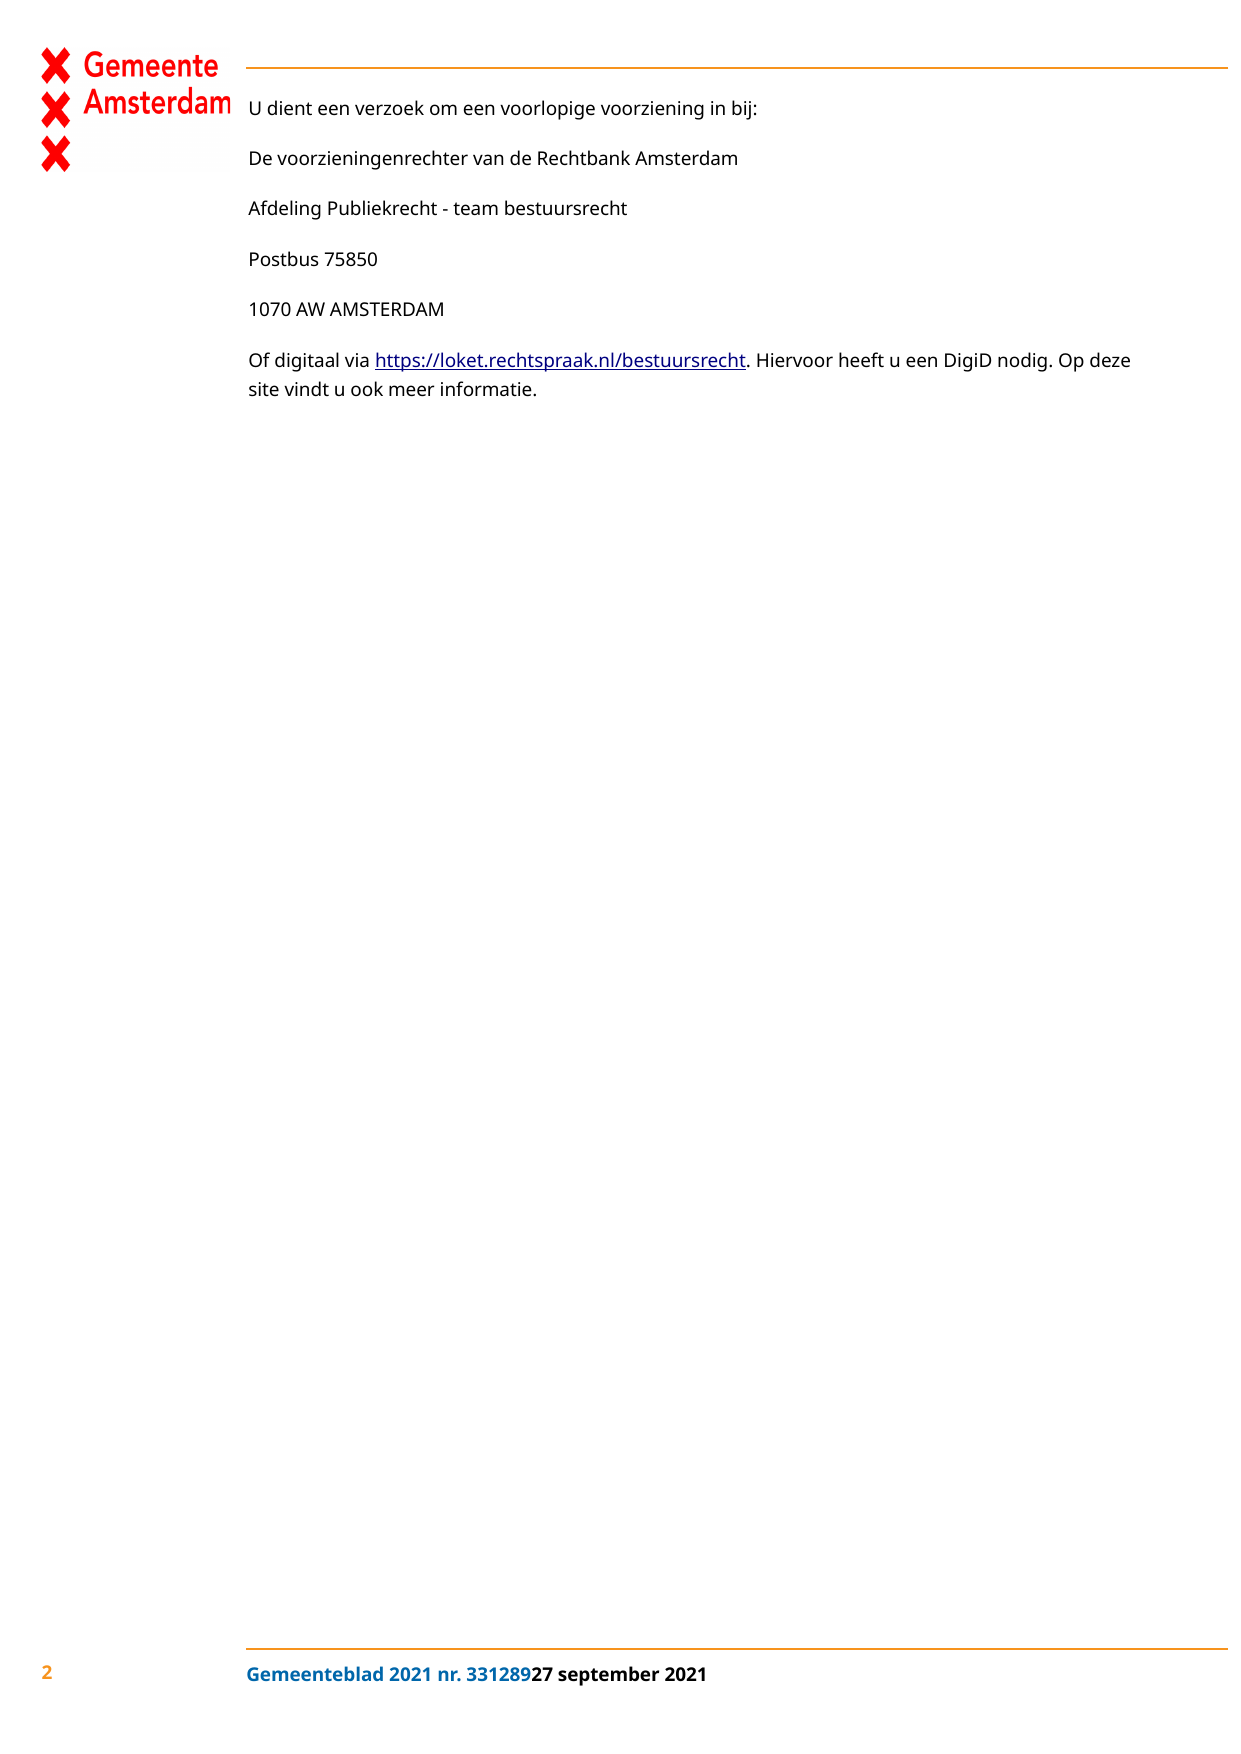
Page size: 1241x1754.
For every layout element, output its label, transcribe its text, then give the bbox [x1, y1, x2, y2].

text 1070 AW AMSTERDAM [248, 296, 1152, 322]
text Postbus 75850 [248, 246, 1152, 272]
text U dient een verzoek om een voorlopige voorziening in bij: [248, 95, 1152, 121]
text Of digitaal via https://loket.rechtspraak.nl/bestuursrecht. Hiervoor heeft u een DigiD nodig. Op deze site vindt u ook meer informatie. [248, 347, 1152, 402]
text Afdeling Publiekrecht - team bestuursrecht [248, 196, 1152, 221]
text De voorzieningenrechter van de Rechtbank Amsterdam [248, 145, 1152, 171]
picture [41, 47, 231, 172]
